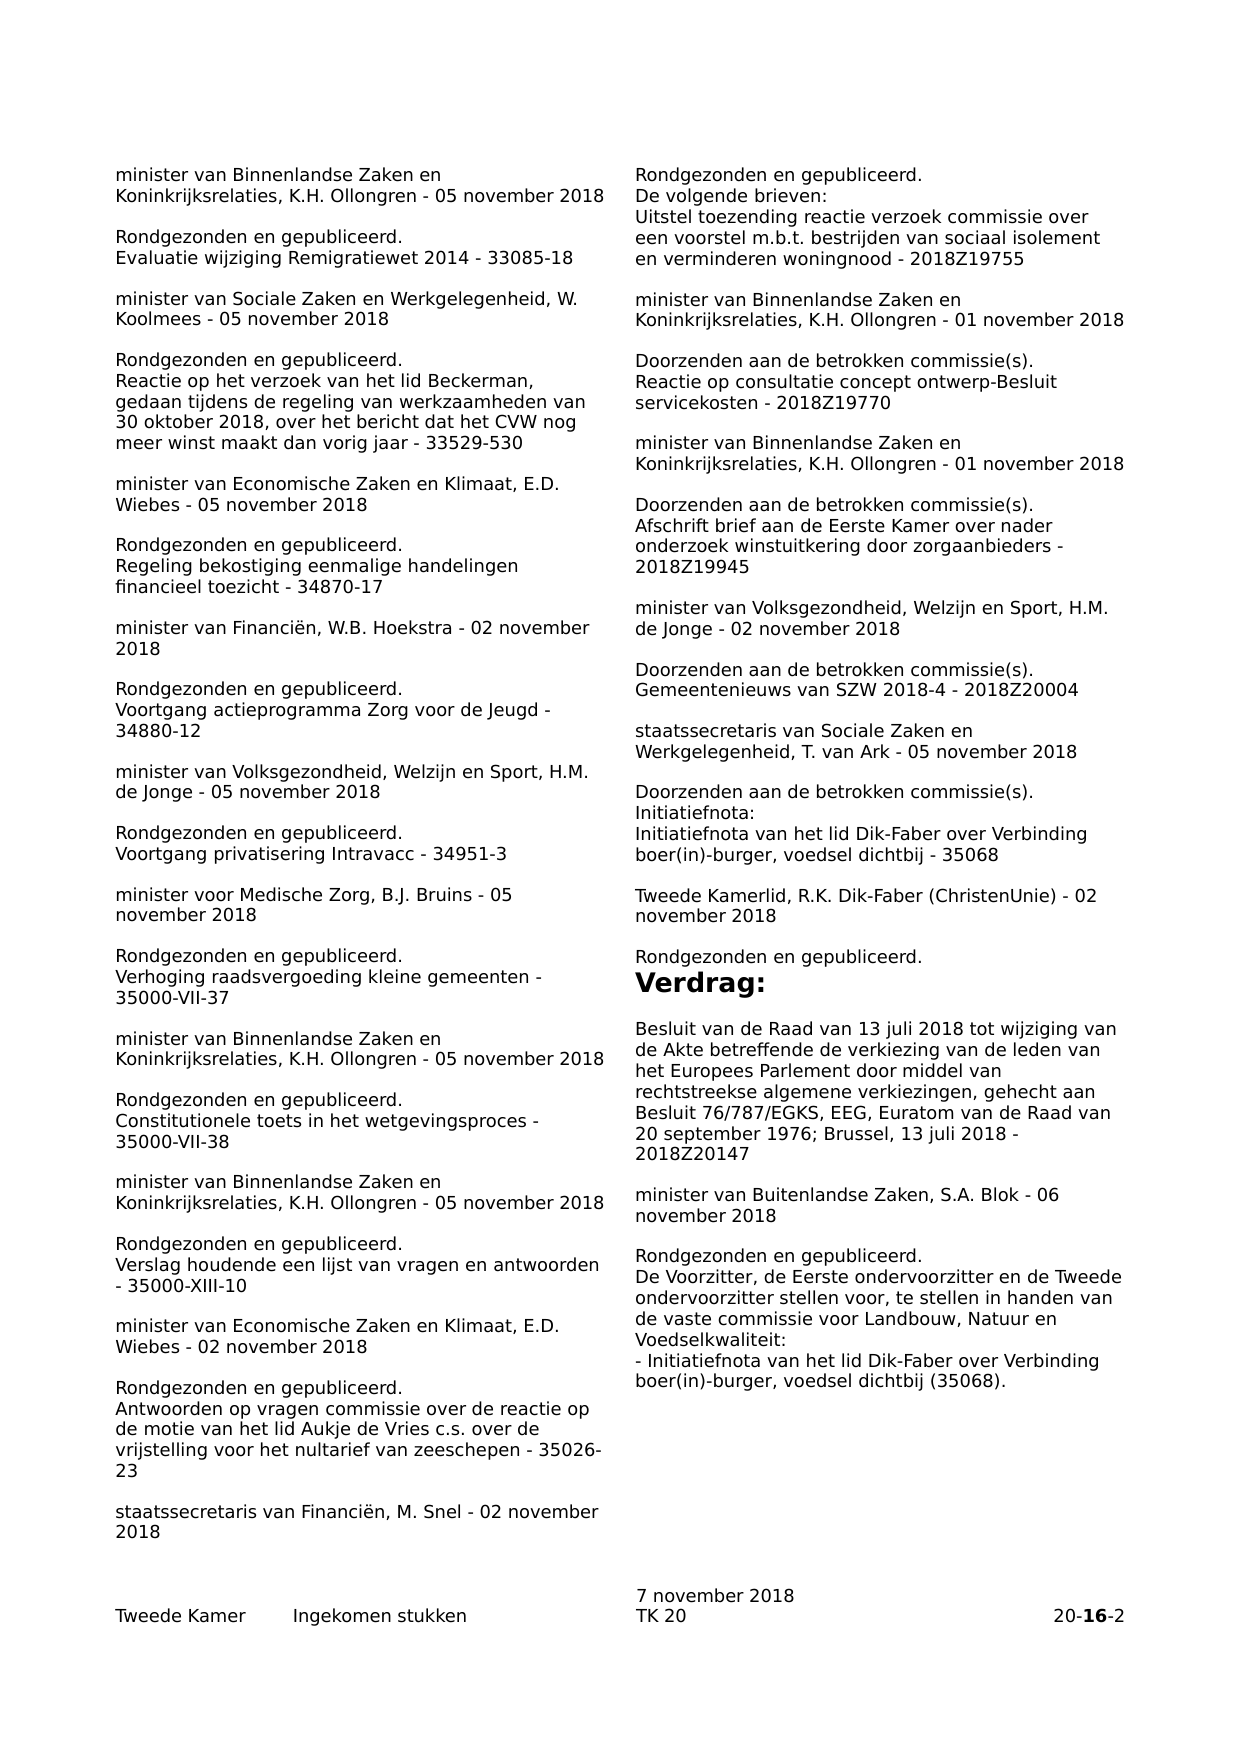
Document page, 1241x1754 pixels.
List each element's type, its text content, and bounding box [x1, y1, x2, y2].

text Verhoging raadsvergoeding kleine gemeenten - 35000-VII-37 [115, 967, 605, 1008]
text Uitstel toezending reactie verzoek commissie over een voorstel m.b.t. bestrijden van sociaal isolement en verminderen woningnood - 2018Z19755 [635, 207, 1125, 269]
text minister van Binnenlandse Zaken en Koninkrijksrelaties, K.H. Ollongren - 01 november 2018 [635, 433, 1125, 475]
text minister van Buitenlandse Zaken, S.A. Blok - 06 november 2018 [635, 1185, 1125, 1226]
text Rondgezonden en gepubliceerd. [635, 947, 1125, 968]
text Reactie op het verzoek van het lid Beckerman, gedaan tijdens de regeling van werkzaamheden van 30 oktober 2018, over het bericht dat het CVW nog meer winst maakt dan vorig jaar - 33529-530 [115, 371, 605, 454]
text minister van Binnenlandse Zaken en Koninkrijksrelaties, K.H. Ollongren - 05 november 2018 [115, 1172, 605, 1214]
text Verslag houdende een lijst van vragen en antwoorden - 35000-XIII-10 [115, 1254, 605, 1296]
text Doorzenden aan de betrokken commissie(s). [635, 659, 1125, 680]
text Rondgezonden en gepubliceerd. [115, 1378, 605, 1398]
text - Initiatiefnota van het lid Dik-Faber over Verbinding boer(in)-burger, voedsel dichtbij (35068). [635, 1350, 1125, 1392]
text minister van Economische Zaken en Klimaat, E.D. Wiebes - 02 november 2018 [115, 1316, 605, 1358]
text Doorzenden aan de betrokken commissie(s). [635, 782, 1125, 803]
text minister voor Medische Zorg, B.J. Bruins - 05 november 2018 [115, 884, 605, 926]
text minister van Economische Zaken en Klimaat, E.D. Wiebes - 05 november 2018 [115, 474, 605, 515]
text Rondgezonden en gepubliceerd. [635, 165, 1125, 186]
text Rondgezonden en gepubliceerd. [115, 823, 605, 844]
text De Voorzitter, de Eerste ondervoorzitter en de Tweede ondervoorzitter stellen voor, te stellen in handen van de vaste commissie voor Landbouw, Natuur en Voedselkwaliteit: [635, 1267, 1125, 1350]
text Initiatiefnota van het lid Dik-Faber over Verbinding boer(in)-burger, voedsel dichtbij - 35068 [635, 824, 1125, 866]
text Antwoorden op vragen commissie over de reactie op de motie van het lid Aukje de Vries c.s. over de vrijstelling voor het nultarief van zeeschepen - 35026-23 [115, 1398, 605, 1482]
text Initiatiefnota: [635, 803, 1125, 824]
text Rondgezonden en gepubliceerd. [115, 227, 605, 247]
text Rondgezonden en gepubliceerd. [115, 679, 605, 700]
text staatssecretaris van Financiën, M. Snel - 02 november 2018 [115, 1502, 605, 1543]
text Doorzenden aan de betrokken commissie(s). [635, 351, 1125, 372]
text Rondgezonden en gepubliceerd. [635, 1246, 1125, 1267]
text Regeling bekostiging eenmalige handelingen financieel toezicht - 34870-17 [115, 556, 605, 598]
text Evaluatie wijziging Remigratiewet 2014 - 33085-18 [115, 247, 605, 268]
text minister van Binnenlandse Zaken en Koninkrijksrelaties, K.H. Ollongren - 01 november 2018 [635, 289, 1125, 331]
text Reactie op consultatie concept ontwerp-Besluit servicekosten - 2018Z19770 [635, 372, 1125, 413]
text minister van Binnenlandse Zaken en Koninkrijksrelaties, K.H. Ollongren - 05 november 2018 [115, 1028, 605, 1070]
text Constitutionele toets in het wetgevingsproces - 35000-VII-38 [115, 1111, 605, 1152]
text Voortgang privatisering Intravacc - 34951-3 [115, 844, 605, 864]
text Rondgezonden en gepubliceerd. [115, 946, 605, 967]
text Rondgezonden en gepubliceerd. [115, 1234, 605, 1254]
title Verdrag: [635, 968, 1125, 999]
text Gemeentenieuws van SZW 2018-4 - 2018Z20004 [635, 680, 1125, 701]
text Rondgezonden en gepubliceerd. [115, 350, 605, 371]
text Afschrift brief aan de Eerste Kamer over nader onderzoek winstuitkering door zorgaanbieders - 2018Z19945 [635, 515, 1125, 578]
text minister van Volksgezondheid, Welzijn en Sport, H.M. de Jonge - 02 november 2018 [635, 598, 1125, 639]
text Doorzenden aan de betrokken commissie(s). [635, 495, 1125, 515]
text Rondgezonden en gepubliceerd. [115, 535, 605, 556]
text minister van Financiën, W.B. Hoekstra - 02 november 2018 [115, 618, 605, 659]
text Besluit van de Raad van 13 juli 2018 tot wijziging van de Akte betreffende de verkiezing van de leden van het Europees Parlement door middel van rechtstreekse algemene verkiezingen, gehecht aan Besluit 76/787/EGKS, EEG, Euratom van de Raad van 20 september 1976; Brussel, 13 juli 2018 - 2018Z20147 [635, 1019, 1125, 1165]
text De volgende brieven: [635, 186, 1125, 207]
text Tweede Kamerlid, R.K. Dik-Faber (ChristenUnie) - 02 november 2018 [635, 886, 1125, 927]
text minister van Volksgezondheid, Welzijn en Sport, H.M. de Jonge - 05 november 2018 [115, 762, 605, 803]
text Rondgezonden en gepubliceerd. [115, 1090, 605, 1111]
text Voortgang actieprogramma Zorg voor de Jeugd - 34880-12 [115, 700, 605, 742]
text minister van Binnenlandse Zaken en Koninkrijksrelaties, K.H. Ollongren - 05 november 2018 [115, 165, 605, 207]
text minister van Sociale Zaken en Werkgelegenheid, W. Koolmees - 05 november 2018 [115, 288, 605, 330]
text staatssecretaris van Sociale Zaken en Werkgelegenheid, T. van Ark - 05 november 2018 [635, 721, 1125, 762]
